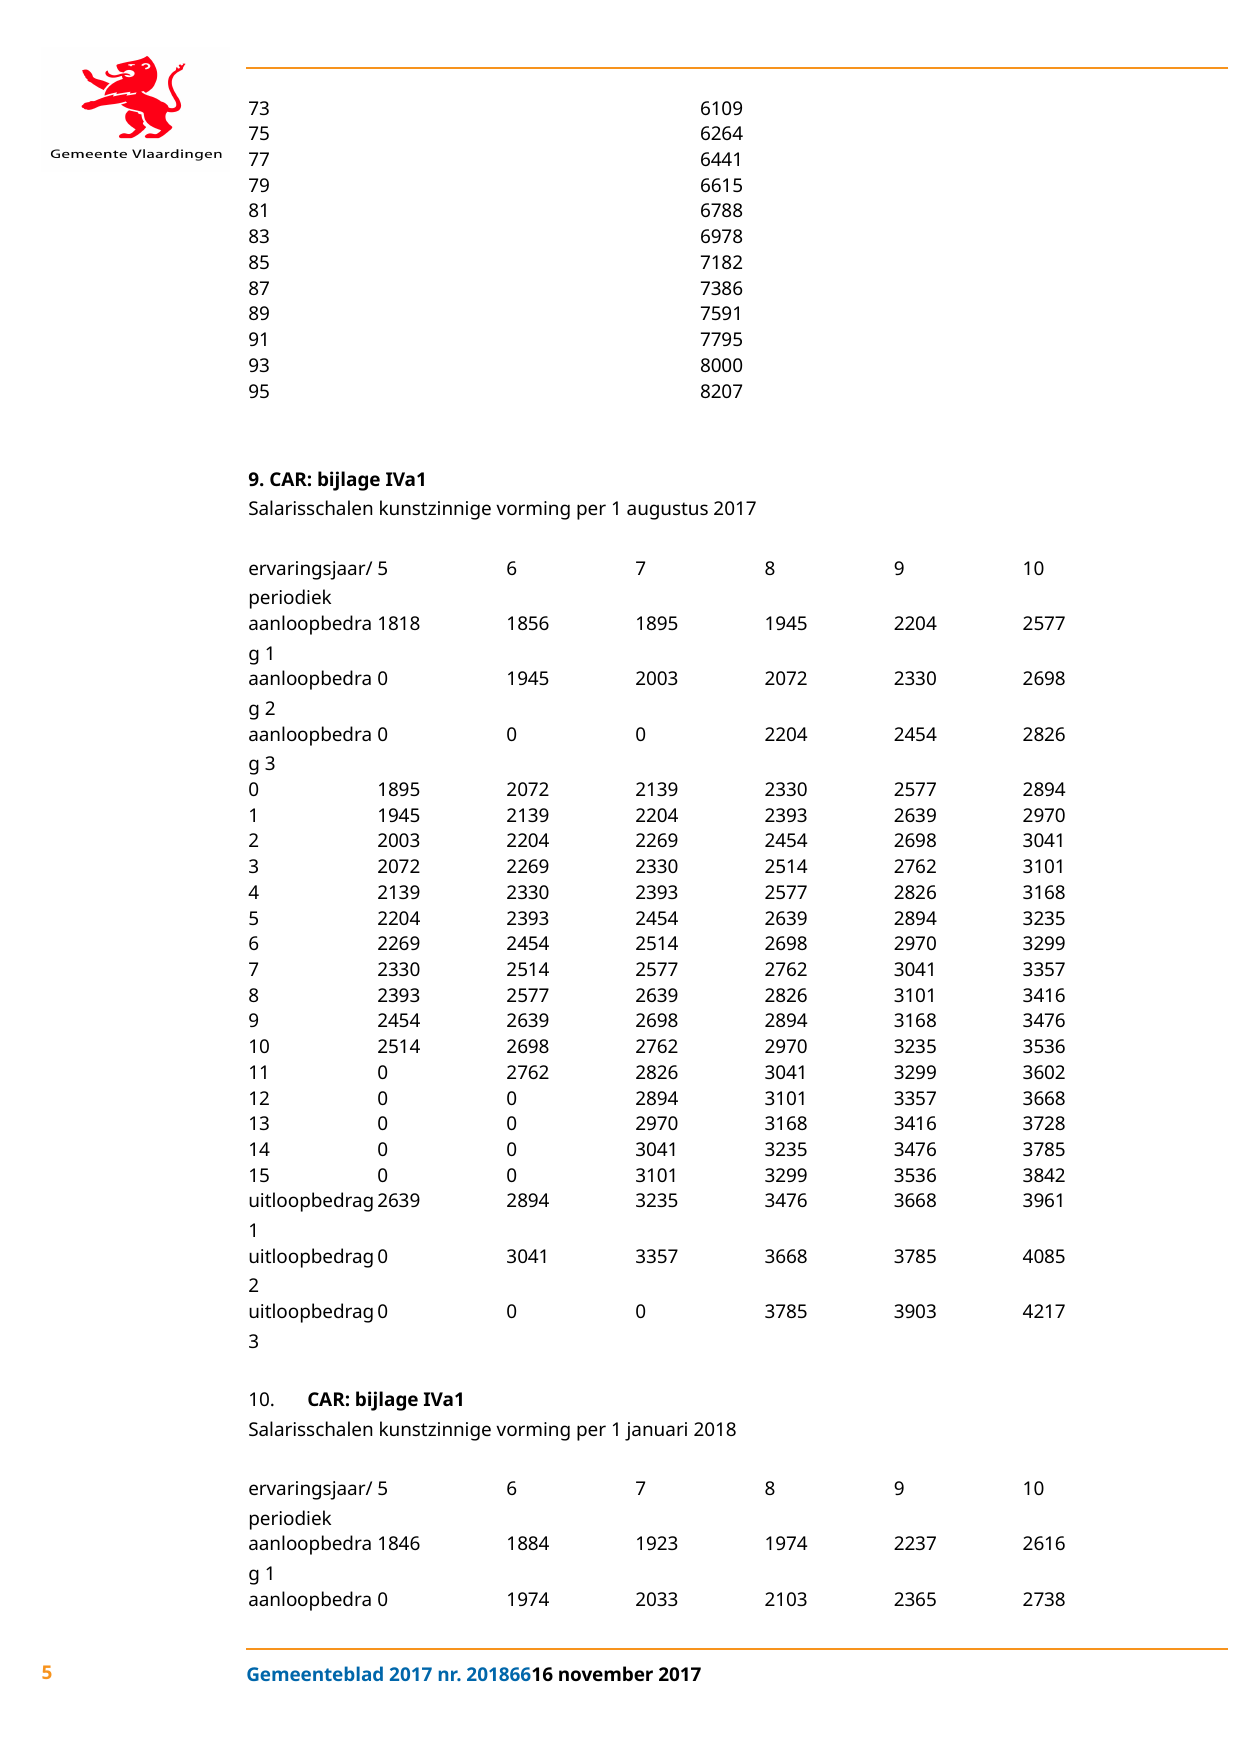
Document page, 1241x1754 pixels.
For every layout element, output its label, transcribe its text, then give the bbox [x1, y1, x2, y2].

table_cell 3668 [764, 1243, 893, 1298]
table_cell 2826 [894, 879, 1022, 905]
table_header ervaringsjaar/ periodiek [248, 555, 377, 610]
table_cell 3785 [764, 1298, 893, 1354]
table_cell 79 [248, 172, 700, 198]
table_cell 2003 [635, 665, 764, 721]
table_cell 2698 [635, 1008, 764, 1033]
table_cell 2894 [764, 1008, 893, 1033]
table_cell 3602 [1023, 1059, 1152, 1085]
table_cell 3357 [635, 1243, 764, 1298]
table_cell 8207 [700, 378, 1152, 403]
table_cell 4217 [1023, 1298, 1152, 1354]
table_cell 3476 [764, 1188, 893, 1243]
table_cell 13 [248, 1111, 377, 1136]
table_header 7 [635, 555, 764, 610]
table_cell 0 [506, 1298, 635, 1354]
table_cell 7182 [700, 249, 1152, 275]
table_cell 1884 [506, 1531, 635, 1586]
table_cell 2970 [894, 930, 1022, 956]
list CAR: bijlage IVa1 [248, 1386, 1152, 1412]
table_cell 6788 [700, 198, 1152, 223]
table_cell 3235 [1023, 905, 1152, 930]
table_cell 15 [248, 1162, 377, 1188]
table_header 6 [506, 555, 635, 610]
table_cell uitloopbedrag 2 [248, 1243, 377, 1298]
table_cell 0 [377, 1586, 506, 1612]
table_cell 0 [377, 1162, 506, 1188]
table_cell 1945 [506, 665, 635, 721]
table_cell 75 [248, 121, 700, 146]
table_header ervaringsjaar/ periodiek [248, 1475, 377, 1531]
table_cell 0 [377, 1085, 506, 1111]
table_cell 3041 [1023, 828, 1152, 853]
table_cell 2894 [894, 905, 1022, 930]
table_header 8 [764, 555, 893, 610]
table_cell 3101 [1023, 853, 1152, 879]
table_cell 2139 [635, 776, 764, 802]
table_cell 2330 [894, 665, 1022, 721]
table_cell 3357 [894, 1085, 1022, 1111]
table_cell 3476 [894, 1136, 1022, 1162]
table_cell 14 [248, 1136, 377, 1162]
table_header 5 [377, 1475, 506, 1531]
table_cell 77 [248, 146, 700, 172]
table_cell 2330 [764, 776, 893, 802]
table_cell uitloopbedrag 1 [248, 1188, 377, 1243]
table_cell 2514 [377, 1033, 506, 1059]
table_cell 0 [506, 1136, 635, 1162]
table_cell 2894 [506, 1188, 635, 1243]
table_header 8 [764, 1475, 893, 1531]
table_cell 2454 [506, 930, 635, 956]
picture [41, 47, 231, 172]
table_cell 10 [248, 1033, 377, 1059]
table_cell 2577 [506, 982, 635, 1008]
table_header 10 [1023, 555, 1152, 610]
table_cell 1818 [377, 610, 506, 665]
table_cell 3357 [1023, 956, 1152, 982]
table_cell aanloopbedrag 1 [248, 610, 377, 665]
table_cell 4085 [1023, 1243, 1152, 1298]
table_cell 0 [635, 1298, 764, 1354]
table_cell 2698 [1023, 665, 1152, 721]
table_cell 3235 [764, 1136, 893, 1162]
table_cell 2639 [764, 905, 893, 930]
table_cell 3476 [1023, 1008, 1152, 1033]
table_cell 2204 [894, 610, 1022, 665]
table_cell 2454 [764, 828, 893, 853]
table_cell 2003 [377, 828, 506, 853]
table_cell 7386 [700, 275, 1152, 301]
table_cell 2330 [506, 879, 635, 905]
table_cell 0 [377, 665, 506, 721]
table_cell 3235 [635, 1188, 764, 1243]
table_cell 2970 [1023, 802, 1152, 827]
table_cell 0 [506, 1085, 635, 1111]
table_cell 7 [248, 956, 377, 982]
table_cell 12 [248, 1085, 377, 1111]
table_cell 3536 [1023, 1033, 1152, 1059]
table_cell 3041 [506, 1243, 635, 1298]
table_cell 1945 [764, 610, 893, 665]
table_cell 2577 [894, 776, 1022, 802]
table_cell 2894 [635, 1085, 764, 1111]
text Salarisschalen kunstzinnige vorming per 1 januari 2018 [248, 1416, 1152, 1442]
table_cell 2103 [764, 1586, 893, 1612]
table_cell 7795 [700, 326, 1152, 352]
table_cell 3668 [894, 1188, 1022, 1243]
table_cell 2393 [506, 905, 635, 930]
table_cell 91 [248, 326, 700, 352]
table_cell 2454 [635, 905, 764, 930]
table_cell 9 [248, 1008, 377, 1033]
table_cell 2639 [506, 1008, 635, 1033]
table_cell 3416 [894, 1111, 1022, 1136]
table_cell 2970 [764, 1033, 893, 1059]
table_cell aanloopbedrag 1 [248, 1531, 377, 1586]
table_cell 2 [248, 828, 377, 853]
table_cell 1895 [377, 776, 506, 802]
table_cell 3842 [1023, 1162, 1152, 1188]
table_cell 3168 [894, 1008, 1022, 1033]
table_cell 0 [377, 1136, 506, 1162]
table_cell 2269 [377, 930, 506, 956]
table_cell 0 [377, 1243, 506, 1298]
table_cell 2970 [635, 1111, 764, 1136]
table_cell 93 [248, 352, 700, 378]
table_cell 6264 [700, 121, 1152, 146]
table_cell 2698 [894, 828, 1022, 853]
table_cell 2577 [635, 956, 764, 982]
table_cell 83 [248, 224, 700, 249]
table_cell 4 [248, 879, 377, 905]
table_cell 6109 [700, 95, 1152, 121]
table_header 6 [506, 1475, 635, 1531]
table_cell 2639 [635, 982, 764, 1008]
table_cell 3785 [894, 1243, 1022, 1298]
table_cell 2762 [506, 1059, 635, 1085]
table_cell 2072 [764, 665, 893, 721]
table_cell 3299 [894, 1059, 1022, 1085]
table_cell 2139 [377, 879, 506, 905]
table_cell 3668 [1023, 1085, 1152, 1111]
table_cell 6978 [700, 224, 1152, 249]
table_cell 2514 [764, 853, 893, 879]
table_cell 2204 [764, 721, 893, 776]
table_cell 1974 [506, 1586, 635, 1612]
table_cell aanloopbedrag 2 [248, 665, 377, 721]
table_cell 8000 [700, 352, 1152, 378]
table_cell aanloopbedra [248, 1586, 377, 1612]
table_cell 3728 [1023, 1111, 1152, 1136]
table_cell 0 [377, 1298, 506, 1354]
table_cell 81 [248, 198, 700, 223]
table_cell 2072 [506, 776, 635, 802]
table_cell 2139 [506, 802, 635, 827]
table_cell uitloopbedrag 3 [248, 1298, 377, 1354]
table_cell 87 [248, 275, 700, 301]
table_cell 3235 [894, 1033, 1022, 1059]
table_cell 6615 [700, 172, 1152, 198]
table_cell 11 [248, 1059, 377, 1085]
table_cell 0 [377, 1059, 506, 1085]
table_cell 3785 [1023, 1136, 1152, 1162]
table_cell 2738 [1023, 1586, 1152, 1612]
table_cell 8 [248, 982, 377, 1008]
table_cell 3101 [894, 982, 1022, 1008]
table_cell 85 [248, 249, 700, 275]
table_cell 2577 [1023, 610, 1152, 665]
table_cell 1895 [635, 610, 764, 665]
table_cell 2033 [635, 1586, 764, 1612]
table_cell 3536 [894, 1162, 1022, 1188]
table_cell 1923 [635, 1531, 764, 1586]
table_cell 2698 [764, 930, 893, 956]
table_cell 2514 [635, 930, 764, 956]
table_cell 1974 [764, 1531, 893, 1586]
table_cell 95 [248, 378, 700, 403]
table_cell 2393 [377, 982, 506, 1008]
table_cell 0 [248, 776, 377, 802]
table_cell 2072 [377, 853, 506, 879]
table_cell 2454 [894, 721, 1022, 776]
table_cell 2826 [635, 1059, 764, 1085]
table_cell 1846 [377, 1531, 506, 1586]
table_cell 2639 [377, 1188, 506, 1243]
table_cell 2762 [764, 956, 893, 982]
table_cell 3041 [764, 1059, 893, 1085]
table_cell aanloopbedrag 3 [248, 721, 377, 776]
table_cell 3168 [764, 1111, 893, 1136]
table_header 7 [635, 1475, 764, 1531]
table_cell 3961 [1023, 1188, 1152, 1243]
table_cell 73 [248, 95, 700, 121]
table_cell 2365 [894, 1586, 1022, 1612]
table_header 10 [1023, 1475, 1152, 1531]
table_cell 2269 [506, 853, 635, 879]
table_cell 2330 [635, 853, 764, 879]
table_cell 2616 [1023, 1531, 1152, 1586]
table_cell 0 [635, 721, 764, 776]
text Salarisschalen kunstzinnige vorming per 1 augustus 2017 [248, 496, 1152, 521]
table_cell 2762 [894, 853, 1022, 879]
table_cell 2204 [377, 905, 506, 930]
table_cell 2826 [764, 982, 893, 1008]
table_cell 7591 [700, 301, 1152, 326]
table_cell 3168 [1023, 879, 1152, 905]
table_cell 3903 [894, 1298, 1022, 1354]
table_cell 2237 [894, 1531, 1022, 1586]
table_cell 3101 [764, 1085, 893, 1111]
table_cell 1856 [506, 610, 635, 665]
table_cell 2393 [764, 802, 893, 827]
table_cell 2514 [506, 956, 635, 982]
table_cell 0 [377, 721, 506, 776]
table_cell 2894 [1023, 776, 1152, 802]
table_cell 3041 [894, 956, 1022, 982]
table_cell 3416 [1023, 982, 1152, 1008]
table_cell 6 [248, 930, 377, 956]
table_header 9 [894, 555, 1022, 610]
table_header 5 [377, 555, 506, 610]
table_cell 2698 [506, 1033, 635, 1059]
table_cell 1945 [377, 802, 506, 827]
table_cell 2454 [377, 1008, 506, 1033]
table_cell 0 [506, 1162, 635, 1188]
table_cell 3101 [635, 1162, 764, 1188]
table_cell 3041 [635, 1136, 764, 1162]
table_cell 2204 [506, 828, 635, 853]
table_cell 0 [506, 721, 635, 776]
table_cell 2393 [635, 879, 764, 905]
table_cell 2826 [1023, 721, 1152, 776]
table_cell 6441 [700, 146, 1152, 172]
table_cell 89 [248, 301, 700, 326]
table_cell 0 [506, 1111, 635, 1136]
table_cell 2639 [894, 802, 1022, 827]
table_header 9 [894, 1475, 1022, 1531]
table_cell 3299 [1023, 930, 1152, 956]
table_cell 0 [377, 1111, 506, 1136]
table_cell 2762 [635, 1033, 764, 1059]
text 9. CAR: bijlage IVa1 [248, 466, 1152, 492]
table_cell 2269 [635, 828, 764, 853]
table_cell 3 [248, 853, 377, 879]
table_cell 5 [248, 905, 377, 930]
table_cell 2577 [764, 879, 893, 905]
table_cell 2204 [635, 802, 764, 827]
table_cell 3299 [764, 1162, 893, 1188]
table_cell 2330 [377, 956, 506, 982]
table_cell 1 [248, 802, 377, 827]
